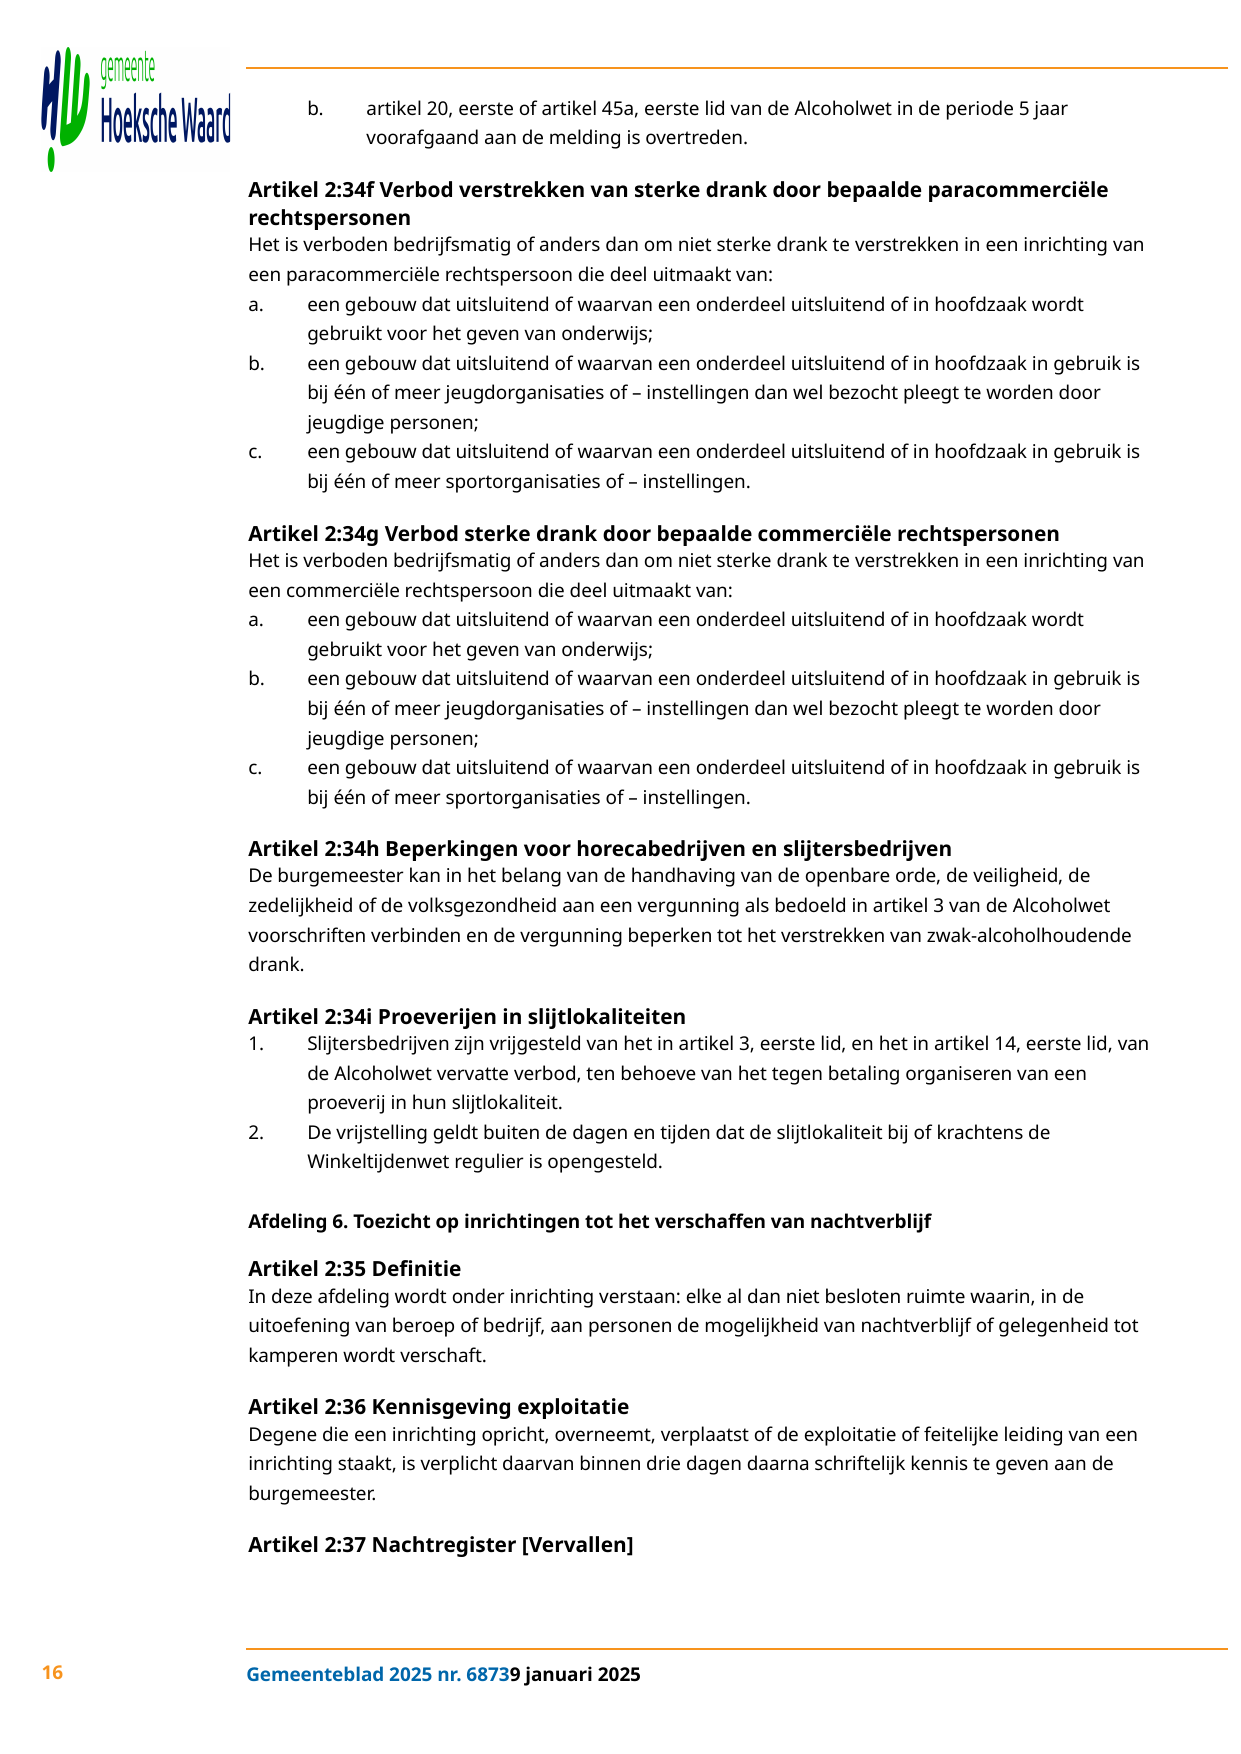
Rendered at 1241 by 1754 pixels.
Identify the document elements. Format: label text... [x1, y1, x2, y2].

text Artikel 2:34f Verbod verstrekken van sterke drank door bepaalde paracommerciële rechtspersonen [248, 175, 1152, 232]
list een gebouw dat uitsluitend of waarvan een onderdeel uitsluitend of in hoofdzaak wordt gebruikt voor het geven van onderwijs; [248, 606, 1152, 662]
list een gebouw dat uitsluitend of waarvan een onderdeel uitsluitend of in hoofdzaak in gebruik is bij één of meer sportorganisaties of – instellingen. [248, 439, 1152, 494]
list een gebouw dat uitsluitend of waarvan een onderdeel uitsluitend of in hoofdzaak in gebruik is bij één of meer sportorganisaties of – instellingen. [248, 754, 1152, 809]
text In deze afdeling wordt onder inrichting verstaan: elke al dan niet besloten ruimte waarin, in de uitoefening van beroep of bedrijf, aan personen de mogelijkheid van nachtverblijf of gelegenheid tot kamperen wordt verschaft. [248, 1283, 1152, 1368]
text Degene die een inrichting opricht, overneemt, verplaatst of de exploitatie of feitelijke leiding van een inrichting staakt, is verplicht daarvan binnen drie dagen daarna schriftelijk kennis te geven aan de burgemeester. [248, 1421, 1152, 1506]
text Artikel 2:36 Kennisgeving exploitatie [248, 1392, 1152, 1421]
text Het is verboden bedrijfsmatig of anders dan om niet sterke drank te verstrekken in een inrichting van een commerciële rechtspersoon die deel uitmaakt van: [248, 547, 1152, 602]
text Artikel 2:34g Verbod sterke drank door bepaalde commerciële rechtspersonen [248, 519, 1152, 547]
text Artikel 2:34h Beperkingen voor horecabedrijven en slijtersbedrijven [248, 834, 1152, 863]
text Artikel 2:34i Proeverijen in slijtlokaliteiten [248, 1002, 1152, 1030]
list een gebouw dat uitsluitend of waarvan een onderdeel uitsluitend of in hoofdzaak in gebruik is bij één of meer jeugdorganisaties of – instellingen dan wel bezocht pleegt te worden door jeugdige personen; [248, 350, 1152, 435]
text Afdeling 6. Toezicht op inrichtingen tot het verschaffen van nachtverblijf [248, 1208, 1152, 1233]
list een gebouw dat uitsluitend of waarvan een onderdeel uitsluitend of in hoofdzaak wordt gebruikt voor het geven van onderwijs; [248, 291, 1152, 346]
text Artikel 2:37 Nachtregister [Vervallen] [248, 1530, 1152, 1559]
list artikel 20, eerste of artikel 45a, eerste lid van de Alcoholwet in de periode 5 jaar voorafgaand aan de melding is overtreden. [307, 95, 1152, 150]
list een gebouw dat uitsluitend of waarvan een onderdeel uitsluitend of in hoofdzaak in gebruik is bij één of meer jeugdorganisaties of – instellingen dan wel bezocht pleegt te worden door jeugdige personen; [248, 666, 1152, 750]
text Het is verboden bedrijfsmatig of anders dan om niet sterke drank te verstrekken in een inrichting van een paracommerciële rechtspersoon die deel uitmaakt van: [248, 232, 1152, 287]
list De vrijstelling geldt buiten de dagen en tijden dat de slijtlokaliteit bij of krachtens de Winkeltijdenwet regulier is opengesteld. [248, 1119, 1152, 1174]
text Artikel 2:35 Definitie [248, 1254, 1152, 1283]
text De burgemeester kan in het belang van de handhaving van de openbare orde, de veiligheid, de zedelijkheid of de volksgezondheid aan een vergunning als bedoeld in artikel 3 van de Alcoholwet voorschriften verbinden en de vergunning beperken tot het verstrekken van zwak-alcoholhoudende drank. [248, 863, 1152, 977]
list Slijtersbedrijven zijn vrijgesteld van het in artikel 3, eerste lid, en het in artikel 14, eerste lid, van de Alcoholwet vervatte verbod, ten behoeve van het tegen betaling organiseren van een proeverij in hun slijtlokaliteit. [248, 1030, 1152, 1115]
picture [41, 47, 231, 172]
